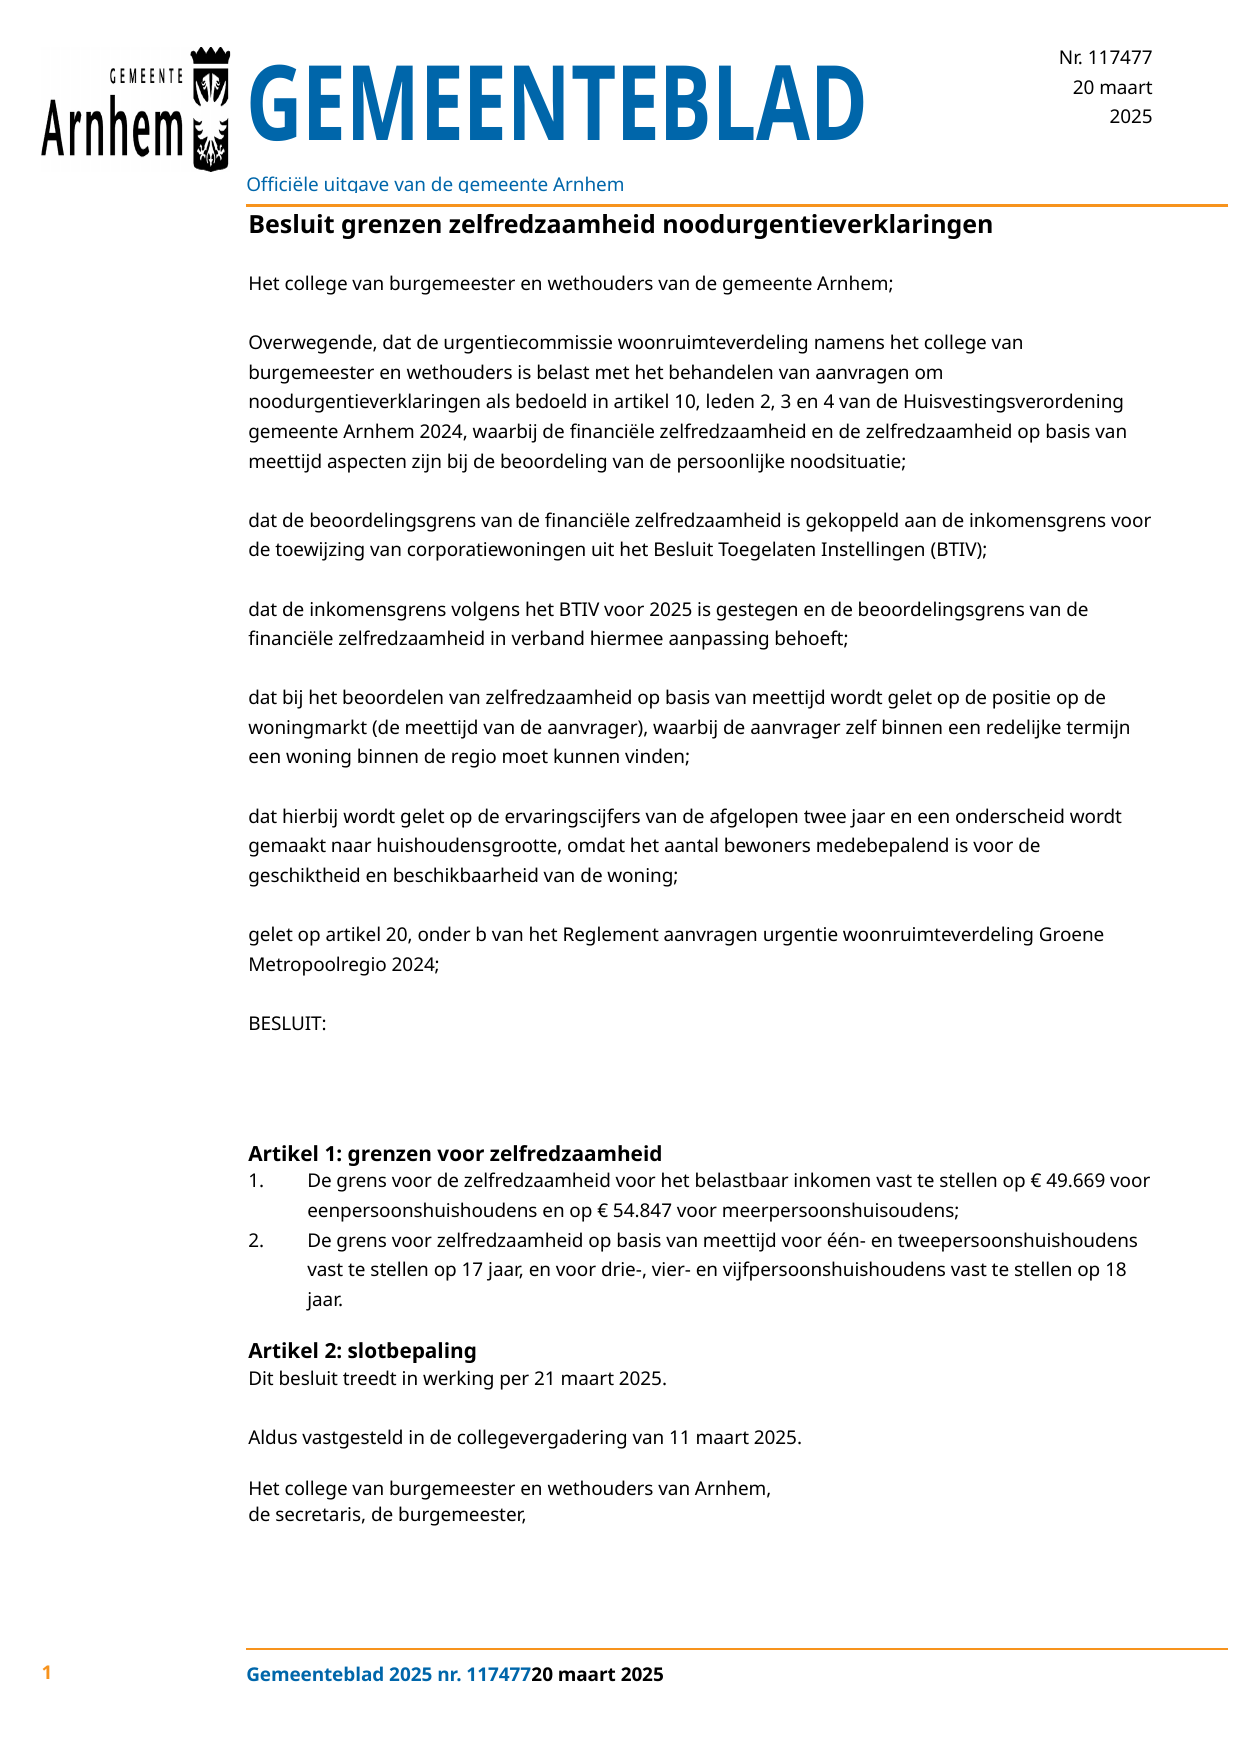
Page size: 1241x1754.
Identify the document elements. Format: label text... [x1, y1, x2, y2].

text Dit besluit treedt in werking per 21 maart 2025. [248, 1365, 1152, 1391]
text Het college van burgemeester en wethouders van de gemeente Arnhem; [248, 270, 1152, 296]
text dat de inkomensgrens volgens het BTIV voor 2025 is gestegen en de beoordelingsgrens van de financiële zelfredzaamheid in verband hiermee aanpassing behoeft; [248, 596, 1152, 651]
text Aldus vastgesteld in de collegevergadering van 11 maart 2025. [248, 1424, 1152, 1450]
text dat de beoordelingsgrens van de financiële zelfredzaamheid is gekoppeld aan de inkomensgrens voor de toewijzing van corporatiewoningen uit het Besluit Toegelaten Instellingen (BTIV); [248, 507, 1152, 562]
text de secretaris, de burgemeester, [248, 1501, 1152, 1527]
text Het college van burgemeester en wethouders van Arnhem, [248, 1475, 1152, 1501]
picture [41, 47, 231, 172]
text Besluit grenzen zelfredzaamheid noodurgentieverklaringen [248, 207, 1152, 241]
text Overwegende, dat de urgentiecommissie woonruimteverdeling namens het college van burgemeester en wethouders is belast met het behandelen van aanvragen om noodurgentieverklaringen als bedoeld in artikel 10, leden 2, 3 en 4 van de Huisvestingsverordening gemeente Arnhem 2024, waarbij de financiële zelfredzaamheid en de zelfredzaamheid op basis van meettijd aspecten zijn bij de beoordeling van de persoonlijke noodsituatie; [248, 329, 1152, 473]
list De grens voor de zelfredzaamheid voor het belastbaar inkomen vast te stellen op € 49.669 voor eenpersoonshuishoudens en op € 54.847 voor meerpersoonshuisoudens; [248, 1168, 1152, 1223]
list De grens voor zelfredzaamheid op basis van meettijd voor één- en tweepersoonshuishoudens vast te stellen op 17 jaar, en voor drie-, vier- en vijfpersoonshuishoudens vast te stellen op 18 jaar. [248, 1227, 1152, 1312]
text dat bij het beoordelen van zelfredzaamheid op basis van meettijd wordt gelet op de positie op de woningmarkt (de meettijd van de aanvrager), waarbij de aanvrager zelf binnen een redelijke termijn een woning binnen de regio moet kunnen vinden; [248, 684, 1152, 769]
text BESLUIT: [248, 1010, 1152, 1036]
text dat hierbij wordt gelet op de ervaringscijfers van de afgelopen twee jaar en een onderscheid wordt gemaakt naar huishoudensgrootte, omdat het aantal bewoners medebepalend is voor de geschiktheid en beschikbaarheid van de woning; [248, 803, 1152, 888]
text Artikel 1: grenzen voor zelfredzaamheid [248, 1139, 1152, 1168]
text Artikel 2: slotbepaling [248, 1336, 1152, 1365]
text gelet op artikel 20, onder b van het Reglement aanvragen urgentie woonruimteverdeling Groene Metropoolregio 2024; [248, 921, 1152, 976]
